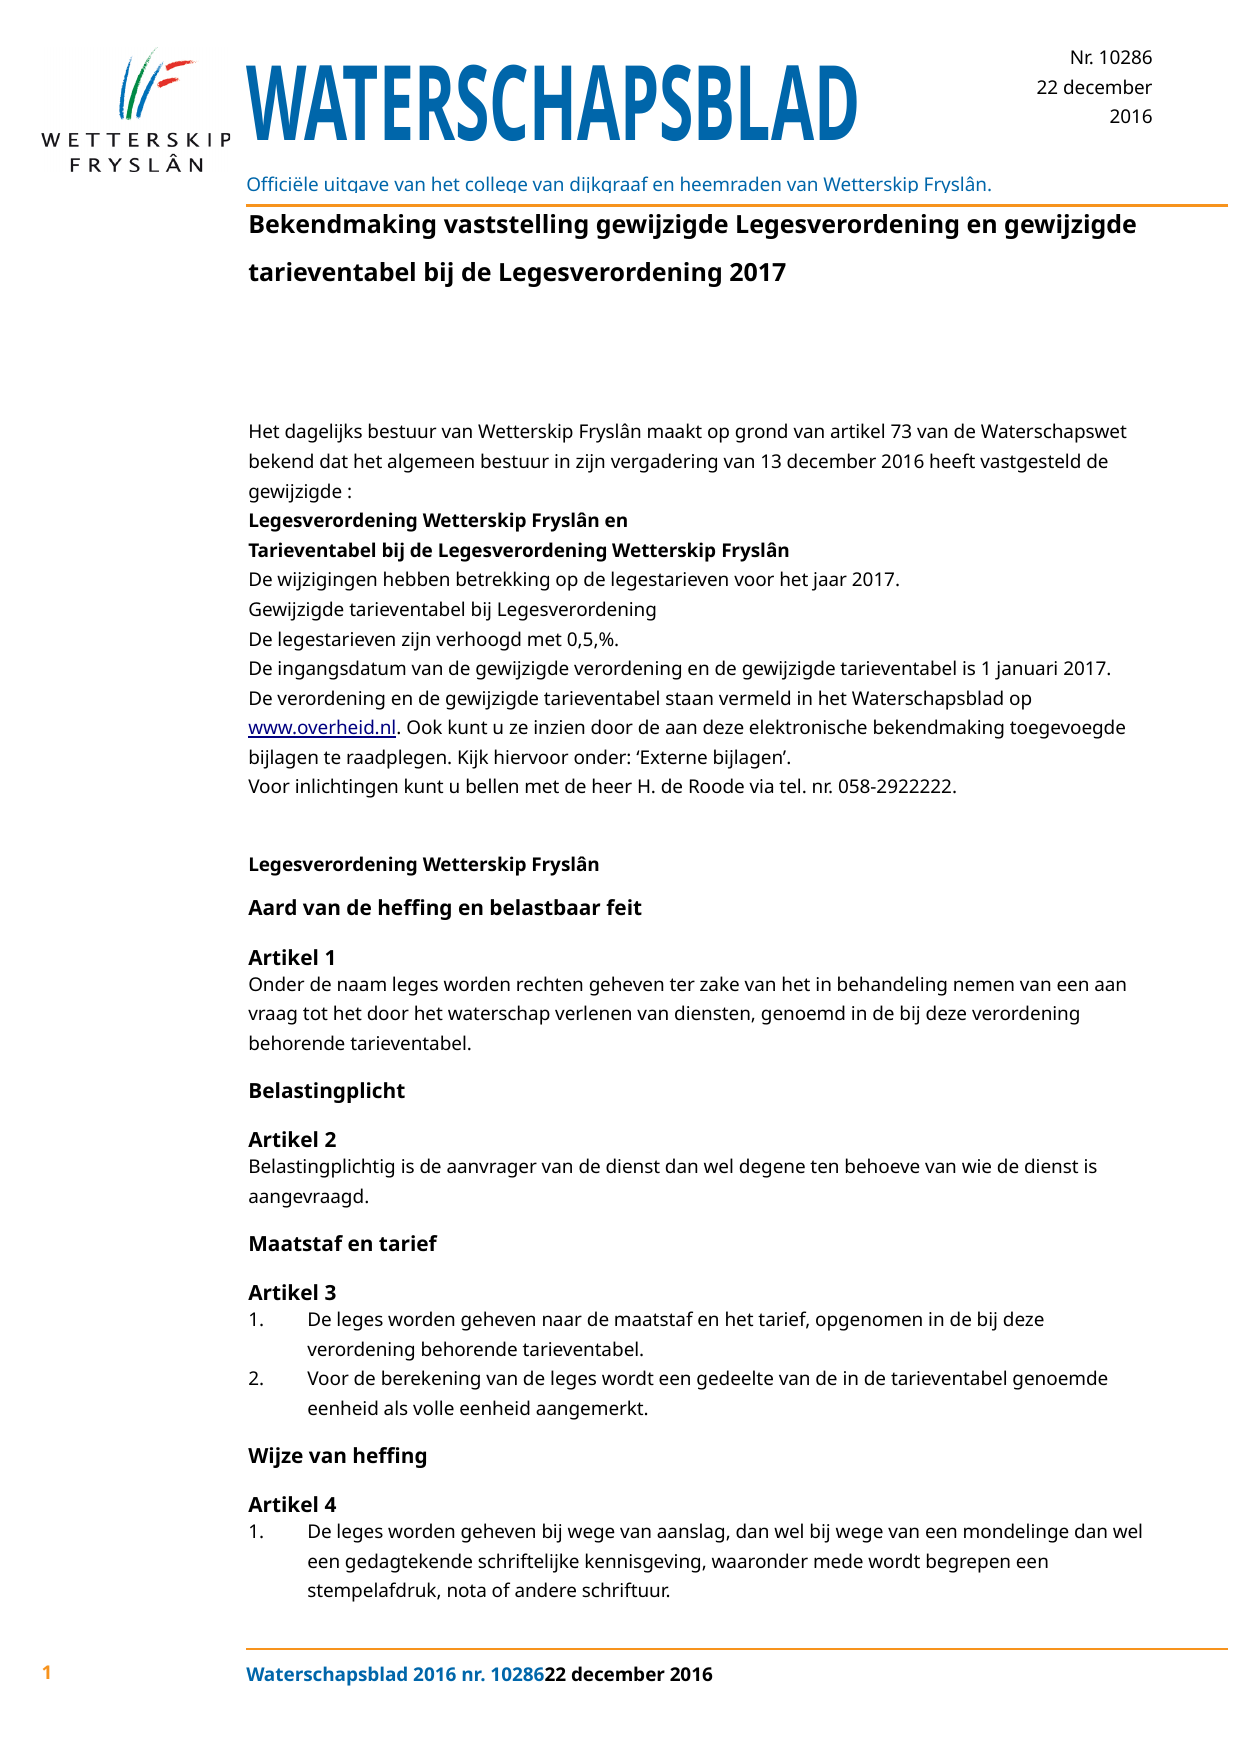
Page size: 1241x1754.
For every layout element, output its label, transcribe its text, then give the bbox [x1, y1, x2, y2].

list Voor de berekening van de leges wordt een gedeelte van de in de tarieventabel genoemde eenheid als volle eenheid aangemerkt. [248, 1366, 1152, 1421]
text Tarieventabel bij de Legesverordening Wetterskip Fryslân [248, 537, 1152, 563]
text Maatstaf en tarief [248, 1229, 1152, 1257]
text Aard van de heffing en belastbaar feit [248, 893, 1152, 922]
text De verordening en de gewijzigde tarieventabel staan vermeld in het Waterschapsblad op www.overheid.nl. Ook kunt u ze inzien door de aan deze elektronische bekendmaking toegevoegde bijlagen te raadplegen. Kijk hiervoor onder: ‘Externe bijlagen’. [248, 685, 1152, 770]
text Gewijzigde tarieventabel bij Legesverordening [248, 596, 1152, 622]
text Artikel 3 [248, 1278, 1152, 1306]
list De leges worden geheven naar de maatstaf en het tarief, opgenomen in de bij deze verordening behorende tarieventabel. [248, 1306, 1152, 1362]
text Onder de naam leges worden rechten geheven ter zake van het in behandeling nemen van een aan vraag tot het door het waterschap verlenen van diensten, genoemd in de bij deze verordening behorende tarieventabel. [248, 971, 1152, 1056]
text Legesverordening Wetterskip Fryslân en [248, 507, 1152, 533]
list De leges worden geheven bij wege van aanslag, dan wel bij wege van een mondelinge dan wel een gedagtekende schriftelijke kennisgeving, waaronder mede wordt begrepen een stempelafdruk, nota of andere schriftuur. [248, 1518, 1152, 1603]
text De wijzigingen hebben betrekking op de legestarieven voor het jaar 2017. [248, 567, 1152, 592]
text De legestarieven zijn verhoogd met 0,5,%. [248, 626, 1152, 651]
text Belastingplichtig is de aanvrager van de dienst dan wel degene ten behoeve van wie de dienst is aangevraagd. [248, 1153, 1152, 1209]
text Artikel 4 [248, 1490, 1152, 1518]
text Bekendmaking vaststelling gewijzigde Legesverordening en gewijzigde tarieventabel bij de Legesverordening 2017 [248, 207, 1152, 288]
text Artikel 2 [248, 1125, 1152, 1153]
text Artikel 1 [248, 943, 1152, 971]
text Voor inlichtingen kunt u bellen met de heer H. de Roode via tel. nr. 058-2922222. [248, 774, 1152, 799]
text Wijze van heffing [248, 1441, 1152, 1469]
text Het dagelijks bestuur van Wetterskip Fryslân maakt op grond van artikel 73 van de Waterschapswet bekend dat het algemeen bestuur in zijn vergadering van 13 december 2016 heeft vastgesteld de gewijzigde : [248, 419, 1152, 503]
text Belastingplicht [248, 1076, 1152, 1104]
text Legesverordening Wetterskip Fryslân [248, 849, 1152, 877]
text De ingangsdatum van de gewijzigde verordening en de gewijzigde tarieventabel is 1 januari 2017. [248, 655, 1152, 681]
picture [41, 47, 231, 172]
